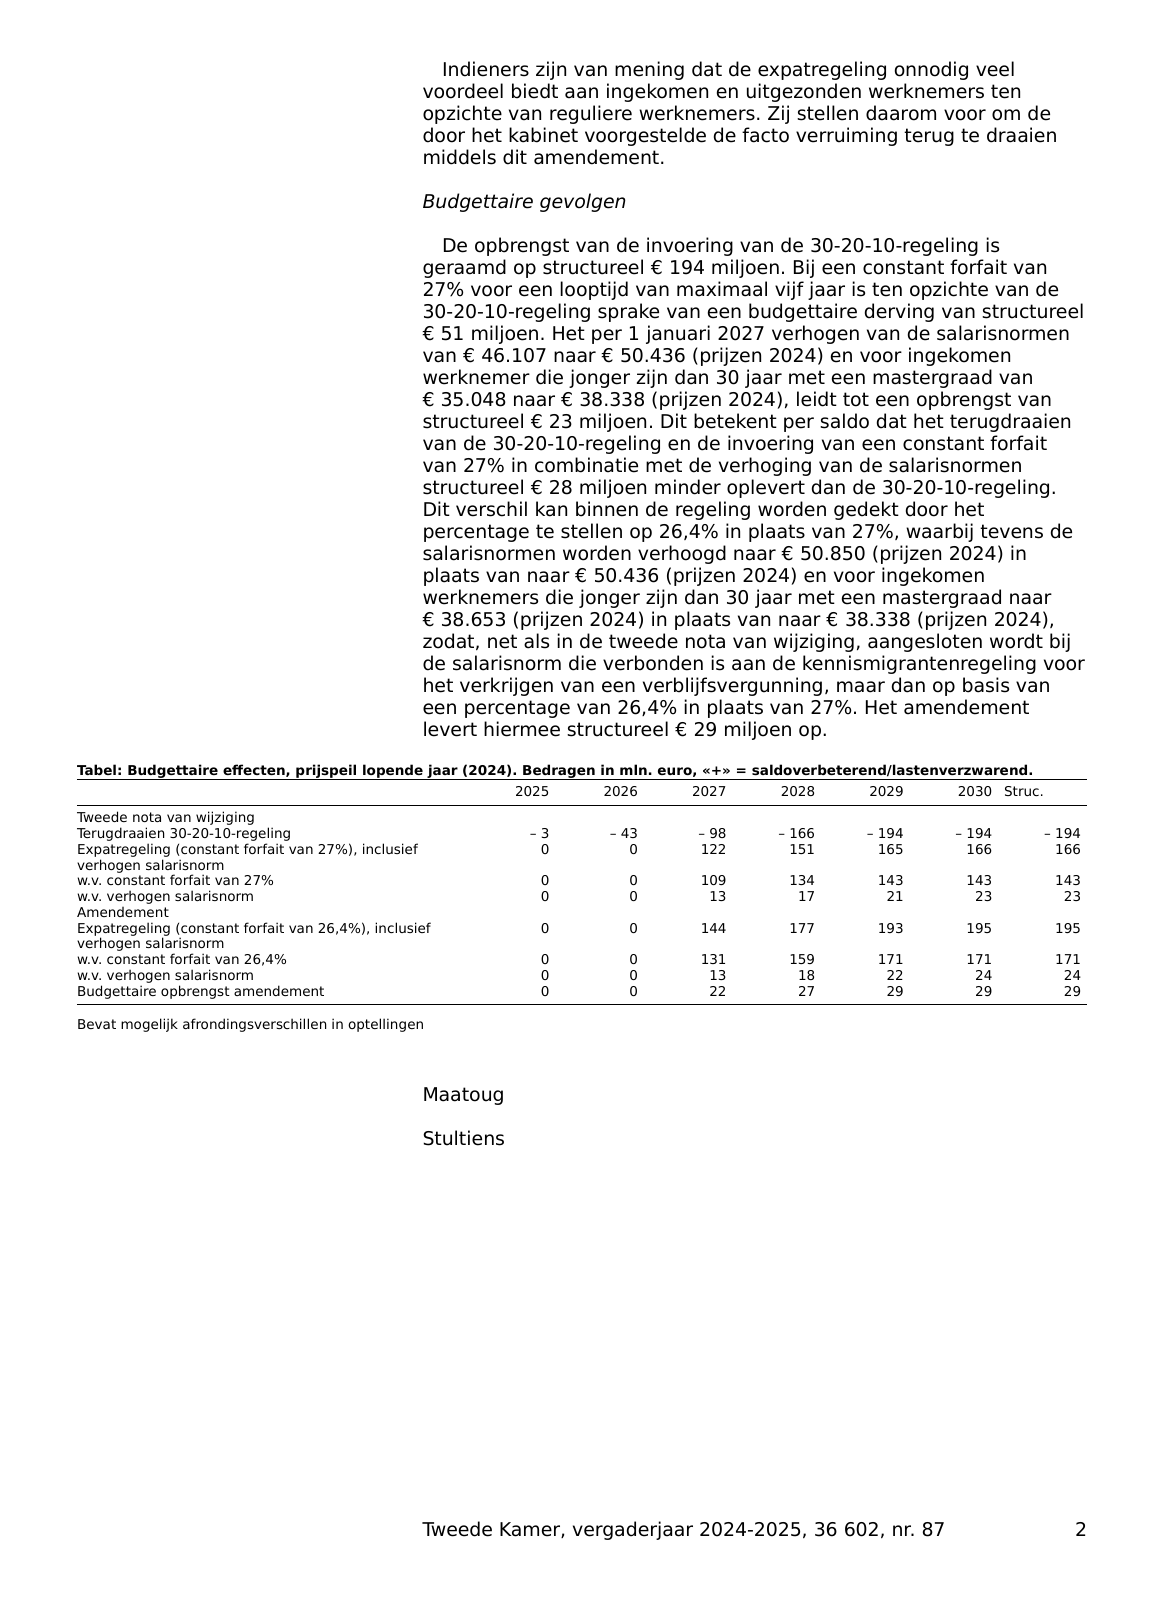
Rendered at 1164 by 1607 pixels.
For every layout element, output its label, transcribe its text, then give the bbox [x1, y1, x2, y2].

table_cell [466, 806, 555, 826]
table_cell 0 [466, 968, 555, 983]
table_cell 193 [821, 920, 909, 952]
table_cell 166 [909, 842, 998, 873]
table_cell – 43 [555, 826, 644, 842]
table_cell – 3 [466, 826, 555, 842]
table_cell 143 [998, 873, 1087, 889]
table_cell – 194 [821, 826, 909, 842]
table_cell 0 [466, 842, 555, 873]
table_cell 165 [821, 842, 909, 873]
table_cell 122 [644, 842, 732, 873]
table_cell [998, 905, 1087, 920]
table_cell Amendement [77, 905, 466, 920]
table_cell Bevat mogelijk afrondingsverschillen in optellingen [77, 1005, 1087, 1032]
table_cell 131 [644, 952, 732, 968]
table_header Tabel: Budgettaire effecten, prijspeil lopende jaar (2024). Bedragen in mln. euro, «+» = saldoverbeterend/lastenverzwarend. [77, 763, 1087, 778]
table_cell 0 [555, 920, 644, 952]
table_cell Struc. [998, 780, 1087, 804]
table_cell [644, 905, 732, 920]
table_cell 177 [732, 920, 821, 952]
table_cell Expatregeling (constant forfait van 27%), inclusief verhogen salarisnorm [77, 842, 466, 873]
table_cell 13 [644, 968, 732, 983]
table_cell Terugdraaien 30-20-10-regeling [77, 826, 466, 842]
table_cell 0 [555, 952, 644, 968]
table_cell 0 [555, 842, 644, 873]
table_cell 0 [555, 968, 644, 983]
table_cell 143 [821, 873, 909, 889]
table_cell 17 [732, 889, 821, 905]
table_cell [555, 806, 644, 826]
table_cell w.v. constant forfait van 26,4% [77, 952, 466, 968]
table_cell 21 [821, 889, 909, 905]
table_cell [732, 806, 821, 826]
table_cell Expatregeling (constant forfait van 26,4%), inclusief verhogen salarisnorm [77, 920, 466, 952]
table_cell 143 [909, 873, 998, 889]
table_cell 159 [732, 952, 821, 968]
table_cell 24 [998, 968, 1087, 983]
subtitle Budgettaire gevolgen [422, 191, 1087, 213]
table_cell w.v. verhogen salarisnorm [77, 889, 466, 905]
table_cell 0 [466, 873, 555, 889]
table_cell 109 [644, 873, 732, 889]
table_cell 23 [998, 889, 1087, 905]
table_cell 166 [998, 842, 1087, 873]
text De opbrengst van de invoering van de 30-20-10-regeling is geraamd op structureel € 194 miljoen. Bij een constant forfait van 27% voor een looptijd van maximaal vijf jaar is ten opzichte van de 30-20-10-regeling sprake van een budgettaire derving van structureel € 51 miljoen. Het per 1 januari 2027 verhogen van de salarisnormen van € 46.107 naar € 50.436 (prijzen 2024) en voor ingekomen werknemer die jonger zijn dan 30 jaar met een mastergraad van € 35.048 naar € 38.338 (prijzen 2024), leidt tot een opbrengst van structureel € 23 miljoen. Dit betekent per saldo dat het terugdraaien van de 30-20-10-regeling en de invoering van een constant forfait van 27% in combinatie met de verhoging van de salarisnormen structureel € 28 miljoen minder oplevert dan de 30-20-10-regeling. Dit verschil kan binnen de regeling worden gedekt door het percentage te stellen op 26,4% in plaats van 27%, waarbij tevens de salarisnormen worden verhoogd naar € 50.850 (prijzen 2024) in plaats van naar € 50.436 (prijzen 2024) en voor ingekomen werknemers die jonger zijn dan 30 jaar met een mastergraad naar € 38.653 (prijzen 2024) in plaats van naar € 38.338 (prijzen 2024), zodat, net als in de tweede nota van wijziging, aangesloten wordt bij de salarisnorm die verbonden is aan de kennismigrantenregeling voor het verkrijgen van een verblijfsvergunning, maar dan op basis van een percentage van 26,4% in plaats van 27%. Het amendement levert hiermee structureel € 29 miljoen op. [422, 235, 1087, 741]
table_cell [821, 905, 909, 920]
table_cell – 166 [732, 826, 821, 842]
table_cell 2028 [732, 780, 821, 804]
table_cell 0 [466, 920, 555, 952]
table_cell [555, 905, 644, 920]
table_cell 13 [644, 889, 732, 905]
table_cell Tweede nota van wijziging [77, 806, 466, 826]
table_cell – 194 [998, 826, 1087, 842]
table_cell 195 [909, 920, 998, 952]
table_cell 144 [644, 920, 732, 952]
table_cell 195 [998, 920, 1087, 952]
table_cell [77, 780, 466, 804]
table_cell 2027 [644, 780, 732, 804]
table_cell 171 [821, 952, 909, 968]
table_cell [821, 806, 909, 826]
table_cell 0 [466, 983, 555, 1004]
table_cell [644, 806, 732, 826]
table_cell 171 [909, 952, 998, 968]
table_cell [909, 905, 998, 920]
table_cell 0 [555, 889, 644, 905]
table_cell 29 [998, 983, 1087, 1004]
table_cell 24 [909, 968, 998, 983]
table_cell [998, 806, 1087, 826]
table_cell 2030 [909, 780, 998, 804]
table_cell 27 [732, 983, 821, 1004]
table_cell – 194 [909, 826, 998, 842]
table_cell 134 [732, 873, 821, 889]
table_cell 2026 [555, 780, 644, 804]
table_cell [466, 905, 555, 920]
table_cell 2029 [821, 780, 909, 804]
table_cell 0 [555, 873, 644, 889]
table_cell w.v. verhogen salarisnorm [77, 968, 466, 983]
table_cell 171 [998, 952, 1087, 968]
table_cell Budgettaire opbrengst amendement [77, 983, 466, 1004]
table_cell w.v. constant forfait van 27% [77, 873, 466, 889]
table_cell 22 [644, 983, 732, 1004]
table_cell – 98 [644, 826, 732, 842]
table_cell 0 [555, 983, 644, 1004]
table_cell 29 [821, 983, 909, 1004]
table_cell 22 [821, 968, 909, 983]
table_cell 2025 [466, 780, 555, 804]
text Maatoug Stultiens [422, 1062, 1087, 1150]
table_cell 23 [909, 889, 998, 905]
table_cell 151 [732, 842, 821, 873]
table_cell 29 [909, 983, 998, 1004]
table_cell [732, 905, 821, 920]
table_cell 0 [466, 952, 555, 968]
table_cell 18 [732, 968, 821, 983]
table_cell [909, 806, 998, 826]
text Indieners zijn van mening dat de expatregeling onnodig veel voordeel biedt aan ingekomen en uitgezonden werknemers ten opzichte van reguliere werknemers. Zij stellen daarom voor om de door het kabinet voorgestelde de facto verruiming terug te draaien middels dit amendement. [422, 59, 1087, 169]
table_cell 0 [466, 889, 555, 905]
